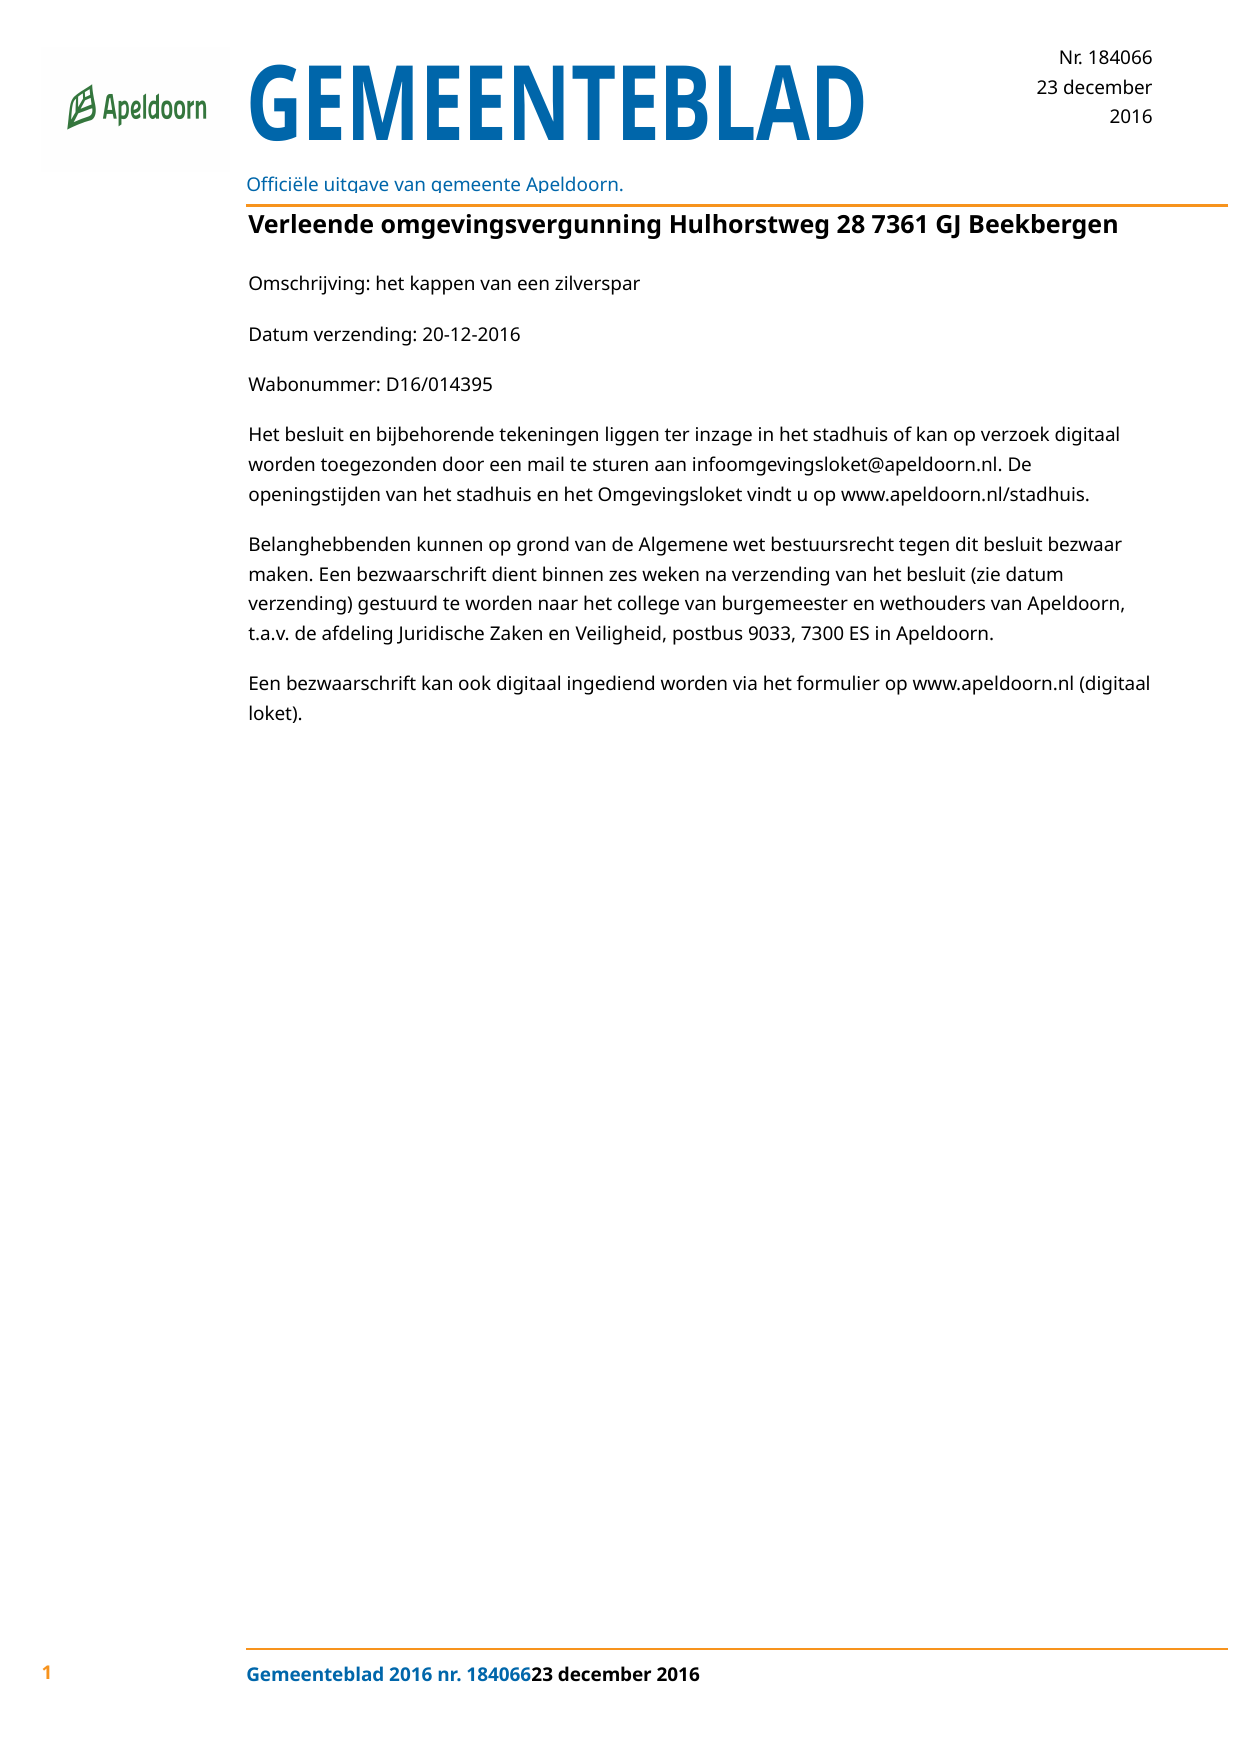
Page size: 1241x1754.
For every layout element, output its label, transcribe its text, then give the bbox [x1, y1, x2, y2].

text Een bezwaarschrift kan ook digitaal ingediend worden via het formulier op www.apeldoorn.nl (digitaal loket). [248, 670, 1152, 726]
text Wabonummer: D16/014395 [248, 371, 1152, 397]
text Omschrijving: het kappen van een zilverspar [248, 270, 1152, 296]
text Verleende omgevingsvergunning Hulhorstweg 28 7361 GJ Beekbergen [248, 207, 1152, 241]
text Belanghebbenden kunnen op grond van de Algemene wet bestuursrecht tegen dit besluit bezwaar maken. Een bezwaarschrift dient binnen zes weken na verzending van het besluit (zie datum verzending) gestuurd te worden naar het college van burgemeester en wethouders van Apeldoorn, t.a.v. de afdeling Juridische Zaken en Veiligheid, postbus 9033, 7300 ES in Apeldoorn. [248, 531, 1152, 646]
text Het besluit en bijbehorende tekeningen liggen ter inzage in het stadhuis of kan op verzoek digitaal worden toegezonden door een mail te sturen aan infoomgevingsloket@apeldoorn.nl. De openingstijden van het stadhuis en het Omgevingsloket vindt u op www.apeldoorn.nl/stadhuis. [248, 422, 1152, 506]
picture [41, 47, 231, 172]
text Datum verzending: 20-12-2016 [248, 321, 1152, 346]
